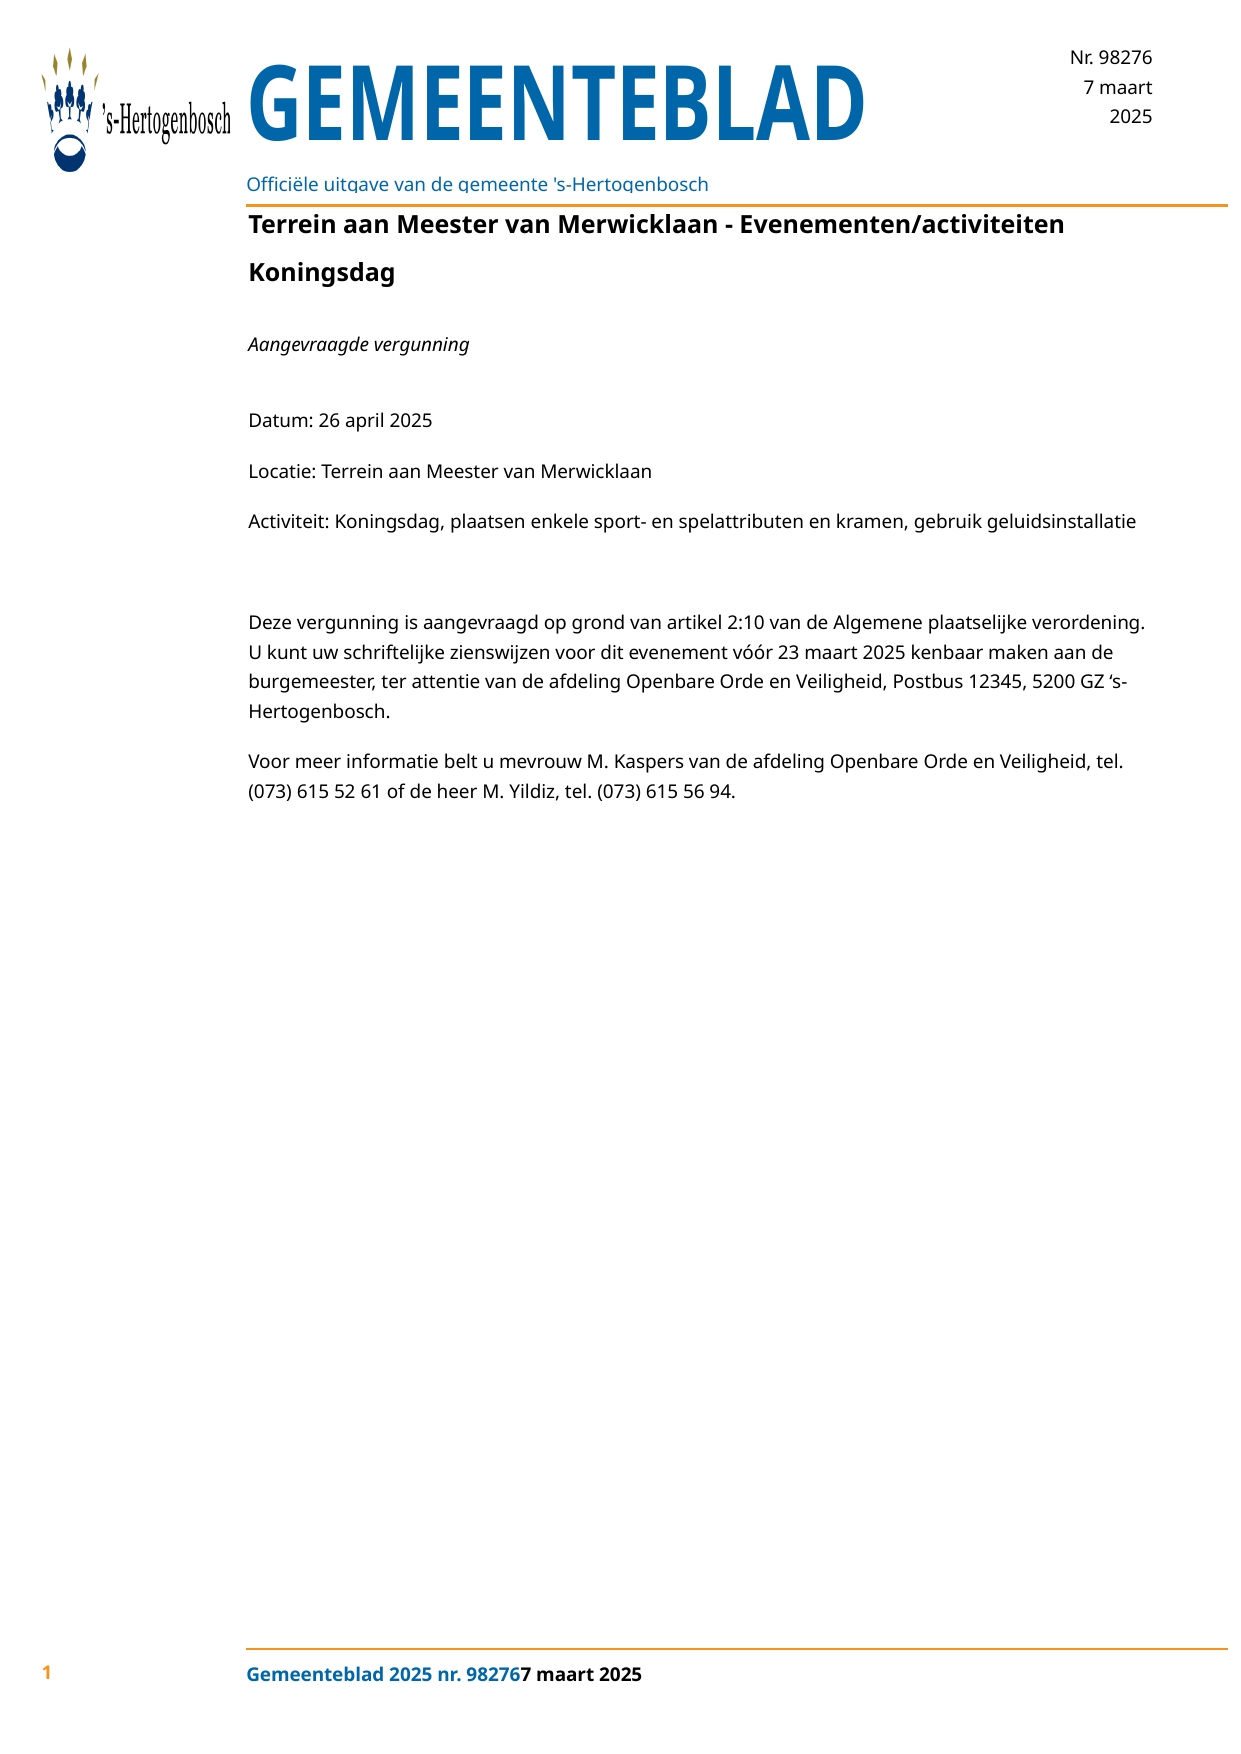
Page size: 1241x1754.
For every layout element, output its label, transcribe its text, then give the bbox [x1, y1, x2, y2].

text Voor meer informatie belt u mevrouw M. Kaspers van de afdeling Openbare Orde en Veiligheid, tel. (073) 615 52 61 of de heer M. Yildiz, tel. (073) 615 56 94. [248, 748, 1152, 804]
text Activiteit: Koningsdag, plaatsen enkele sport- en spelattributen en kramen, gebruik geluidsinstallatie [248, 508, 1152, 534]
picture [41, 47, 231, 172]
text Terrein aan Meester van Merwicklaan - Evenementen/activiteiten Koningsdag [248, 207, 1152, 288]
text Datum: 26 april 2025 [248, 408, 1152, 433]
text Locatie: Terrein aan Meester van Merwicklaan [248, 458, 1152, 484]
text Aangevraagde vergunning [248, 331, 1152, 357]
text Deze vergunning is aangevraagd op grond van artikel 2:10 van de Algemene plaatselijke verordening. U kunt uw schriftelijke zienswijzen voor dit evenement vóór 23 maart 2025 kenbaar maken aan de burgemeester, ter attentie van de afdeling Openbare Orde en Veiligheid, Postbus 12345, 5200 GZ ‘s-Hertogenbosch. [248, 609, 1152, 724]
